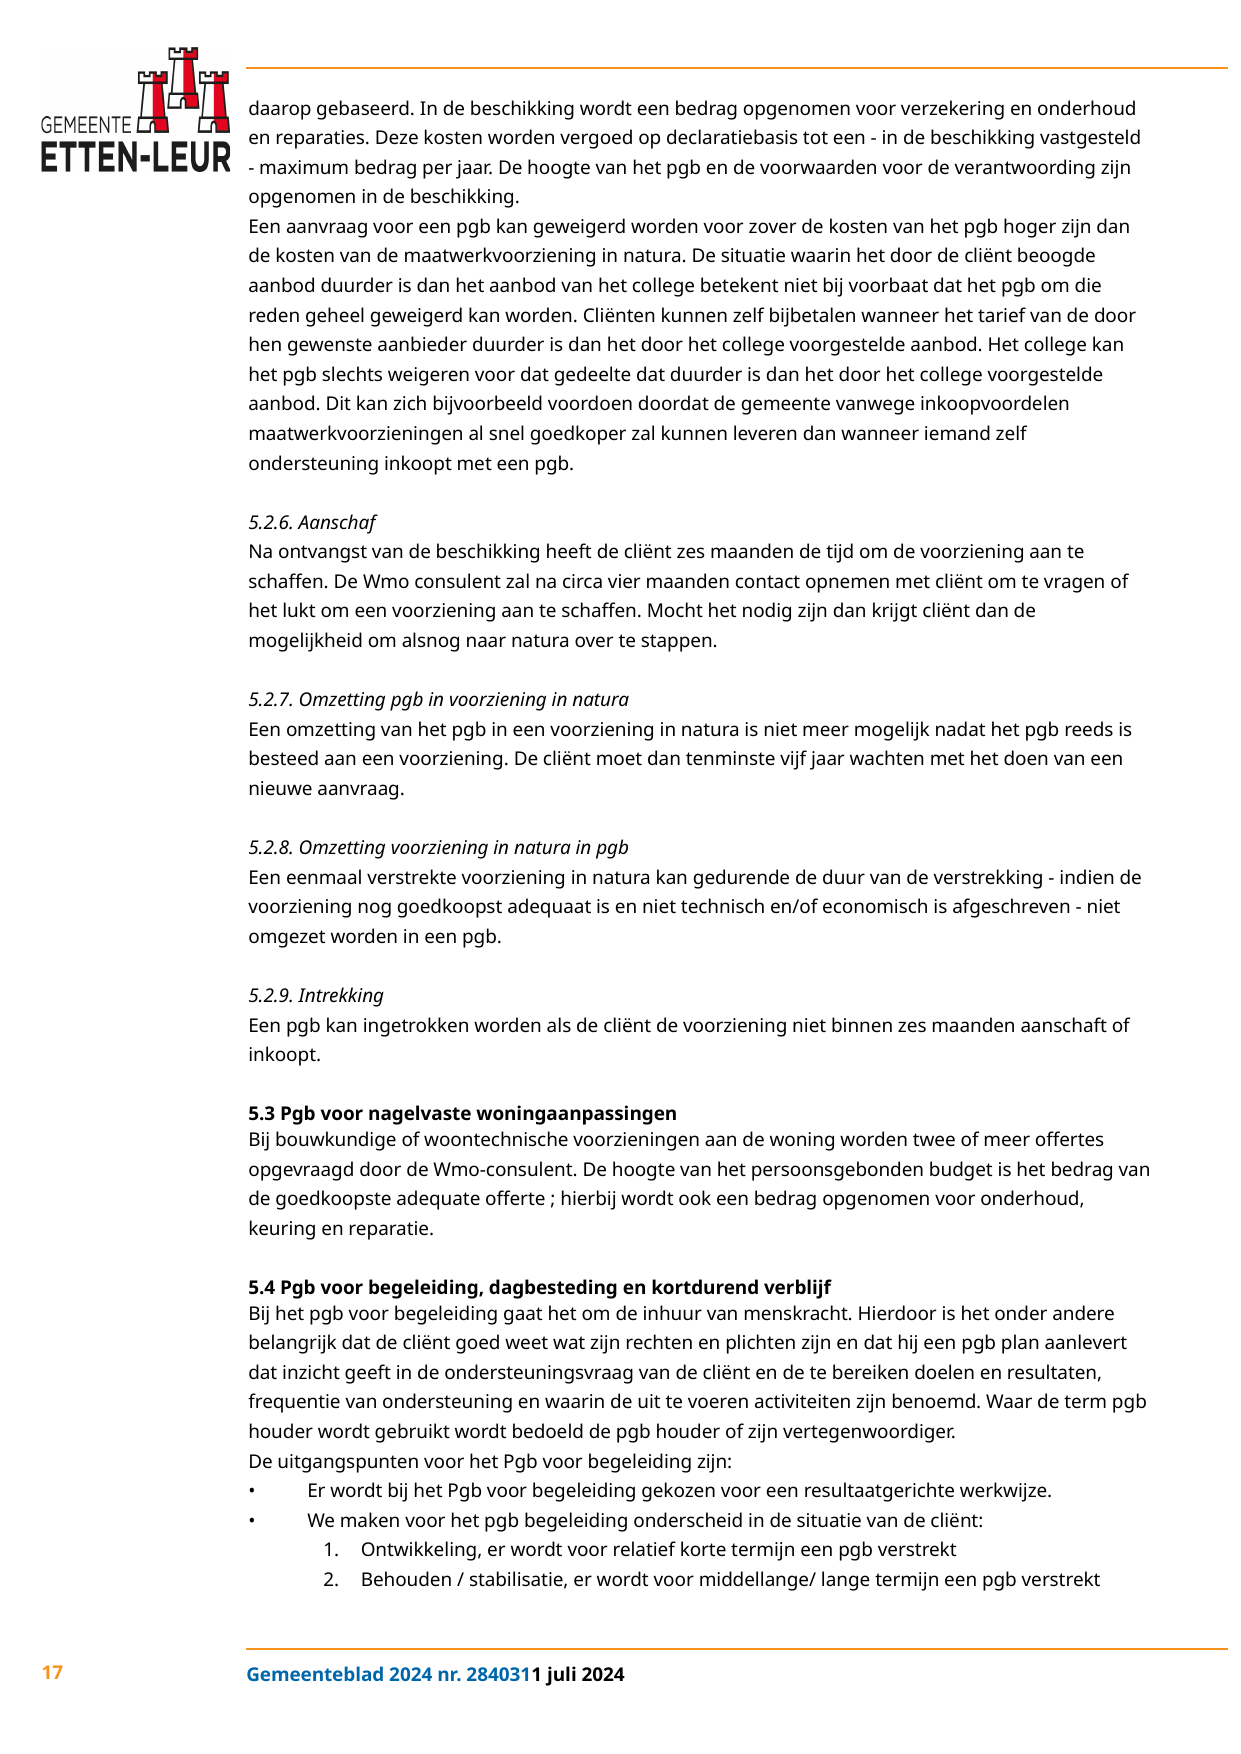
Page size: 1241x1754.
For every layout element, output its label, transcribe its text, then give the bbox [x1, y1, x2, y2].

text 5.2.8. Omzetting voorziening in natura in pgb [248, 834, 1152, 860]
picture [41, 47, 231, 172]
text 5.2.7. Omzetting pgb in voorziening in natura [248, 686, 1152, 712]
list Ontwikkeling, er wordt voor relatief korte termijn een pgb verstrekt [323, 1537, 1152, 1562]
text Bij bouwkundige of woontechnische voorzieningen aan de woning worden twee of meer offertes opgevraagd door de Wmo-consulent. De hoogte van het persoonsgebonden budget is het bedrag van de goedkoopste adequate offerte ; hierbij wordt ook een bedrag opgenomen voor onderhoud, keuring en reparatie. [248, 1126, 1152, 1241]
text De uitgangspunten voor het Pgb voor begeleiding zijn: [248, 1448, 1152, 1474]
text 5.2.9. Intrekking [248, 982, 1152, 1008]
text 5.4 Pgb voor begeleiding, dagbesteding en kortdurend verblijf [248, 1274, 1152, 1300]
text Een aanvraag voor een pgb kan geweigerd worden voor zover de kosten van het pgb hoger zijn dan de kosten van de maatwerkvoorziening in natura. De situatie waarin het door de cliënt beoogde aanbod duurder is dan het aanbod van het college betekent niet bij voorbaat dat het pgb om die reden geheel geweigerd kan worden. Cliënten kunnen zelf bijbetalen wanneer het tarief van de door hen gewenste aanbieder duurder is dan het door het college voorgestelde aanbod. Het college kan het pgb slechts weigeren voor dat gedeelte dat duurder is dan het door het college voorgestelde aanbod. Dit kan zich bijvoorbeeld voordoen doordat de gemeente vanwege inkoopvoordelen maatwerkvoorzieningen al snel goedkoper zal kunnen leveren dan wanneer iemand zelf ondersteuning inkoopt met een pgb. [248, 213, 1152, 476]
text 5.3 Pgb voor nagelvaste woningaanpassingen [248, 1101, 1152, 1126]
list We maken voor het pgb begeleiding onderscheid in de situatie van de cliënt: [248, 1507, 1152, 1533]
list Er wordt bij het Pgb voor begeleiding gekozen voor een resultaatgerichte werkwijze. [248, 1477, 1152, 1503]
text Een pgb kan ingetrokken worden als de cliënt de voorziening niet binnen zes maanden aanschaft of inkoopt. [248, 1012, 1152, 1067]
text Na ontvangst van de beschikking heeft de cliënt zes maanden de tijd om de voorziening aan te schaffen. De Wmo consulent zal na circa vier maanden contact opnemen met cliënt om te vragen of het lukt om een voorziening aan te schaffen. Mocht het nodig zijn dan krijgt cliënt dan de mogelijkheid om alsnog naar natura over te stappen. [248, 538, 1152, 653]
text Een omzetting van het pgb in een voorziening in natura is niet meer mogelijk nadat het pgb reeds is besteed aan een voorziening. De cliënt moet dan tenminste vijf jaar wachten met het doen van een nieuwe aanvraag. [248, 716, 1152, 801]
text Een eenmaal verstrekte voorziening in natura kan gedurende de duur van de verstrekking - indien de voorziening nog goedkoopst adequaat is en niet technisch en/of economisch is afgeschreven - niet omgezet worden in een pgb. [248, 864, 1152, 949]
text daarop gebaseerd. In de beschikking wordt een bedrag opgenomen voor verzekering en onderhoud en reparaties. Deze kosten worden vergoed op declaratiebasis tot een - in de beschikking vastgesteld - maximum bedrag per jaar. De hoogte van het pgb en de voorwaarden voor de verantwoording zijn opgenomen in de beschikking. [248, 95, 1152, 209]
text 5.2.6. Aanschaf [248, 509, 1152, 535]
text Bij het pgb voor begeleiding gaat het om de inhuur van menskracht. Hierdoor is het onder andere belangrijk dat de cliënt goed weet wat zijn rechten en plichten zijn en dat hij een pgb plan aanlevert dat inzicht geeft in de ondersteuningsvraag van de cliënt en de te bereiken doelen en resultaten, frequentie van ondersteuning en waarin de uit te voeren activiteiten zijn benoemd. Waar de term pgb houder wordt gebruikt wordt bedoeld de pgb houder of zijn vertegenwoordiger. [248, 1300, 1152, 1444]
list Behouden / stabilisatie, er wordt voor middellange/ lange termijn een pgb verstrekt [323, 1566, 1152, 1592]
